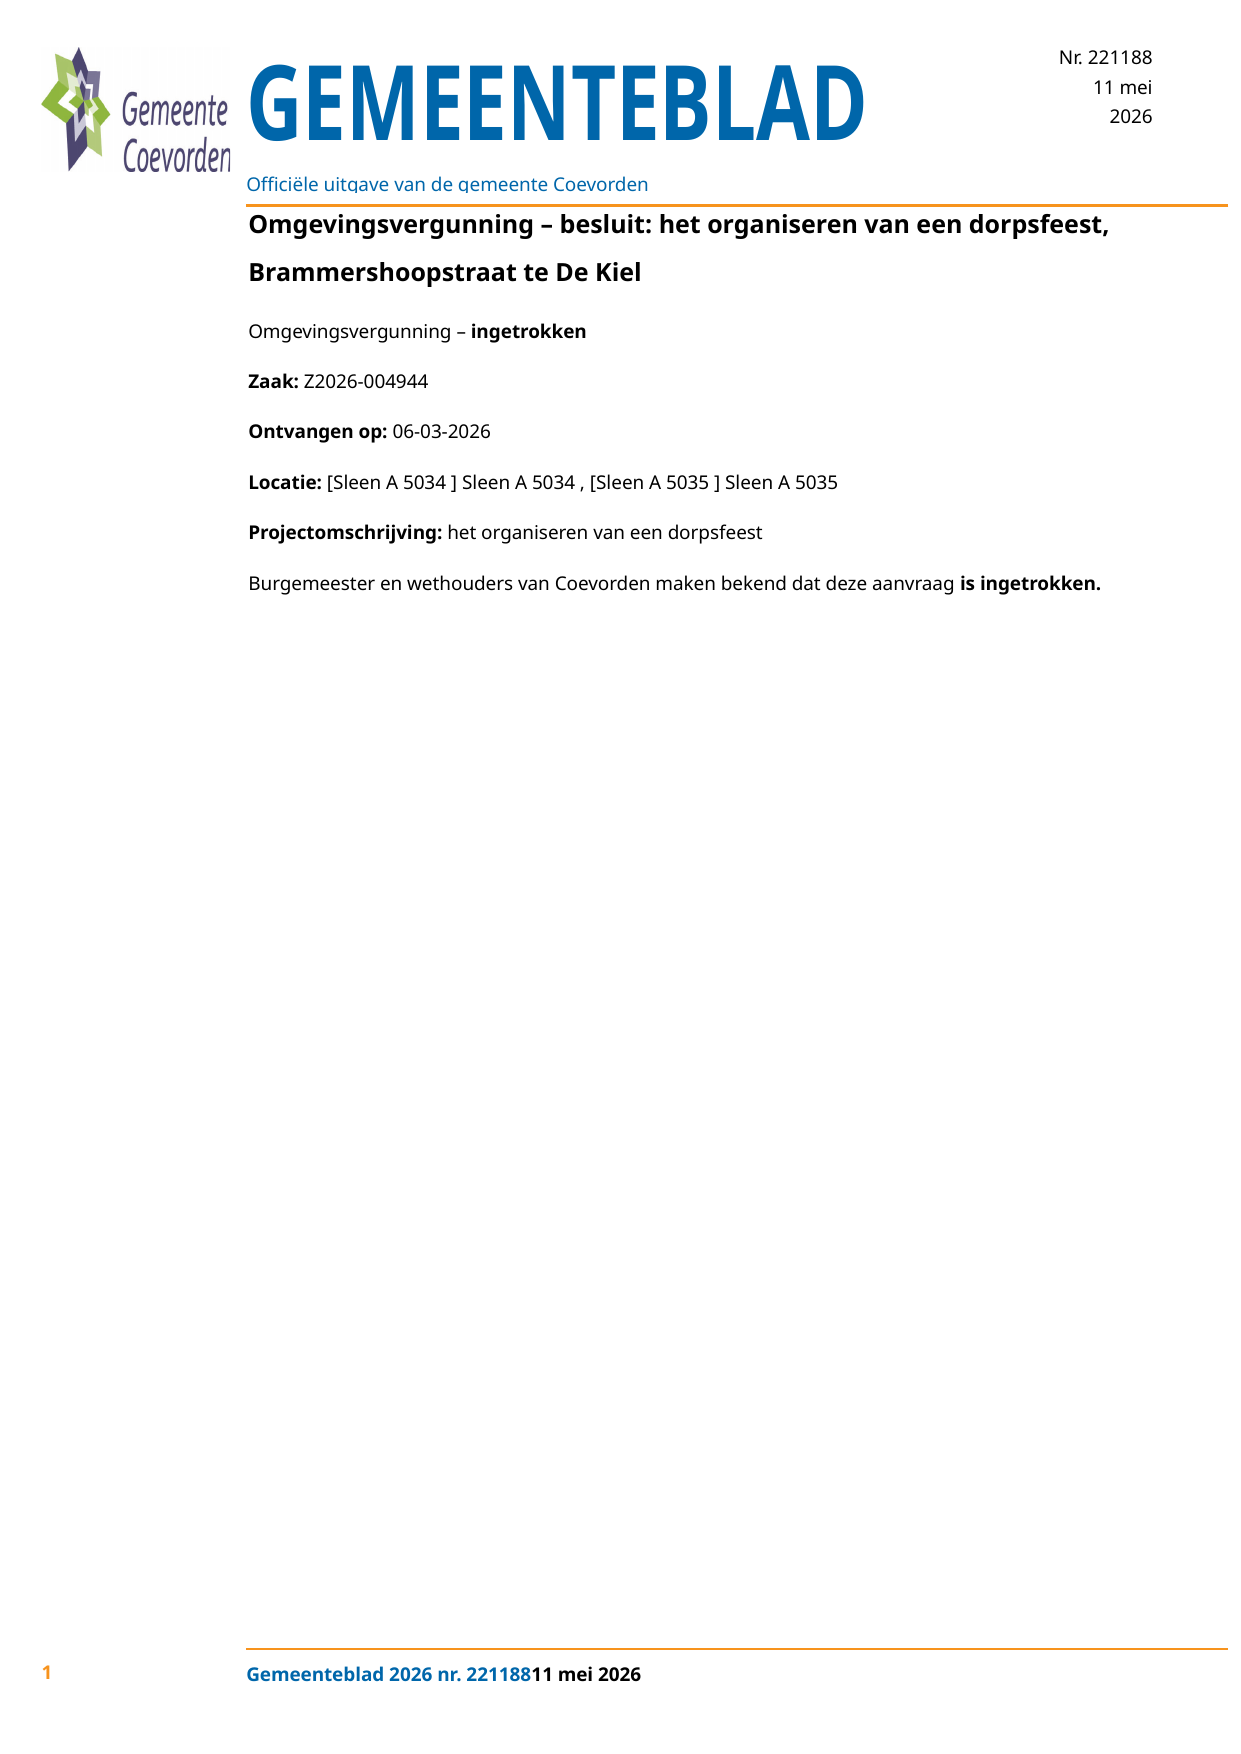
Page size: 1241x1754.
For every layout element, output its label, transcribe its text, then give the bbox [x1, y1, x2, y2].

text Zaak: Z2026-004944 [248, 368, 1152, 394]
text Locatie: [Sleen A 5034 ] Sleen A 5034 , [Sleen A 5035 ] Sleen A 5035 [248, 469, 1152, 495]
text Burgemeester en wethouders van Coevorden maken bekend dat deze aanvraag is ingetrokken. [248, 570, 1152, 596]
picture [41, 47, 231, 172]
text Omgevingsvergunning – besluit: het organiseren van een dorpsfeest, Brammershoopstraat te De Kiel [248, 207, 1152, 288]
text Projectomschrijving: het organiseren van een dorpsfeest [248, 519, 1152, 545]
text Omgevingsvergunning – ingetrokken [248, 318, 1152, 344]
text Ontvangen op: 06-03-2026 [248, 419, 1152, 444]
